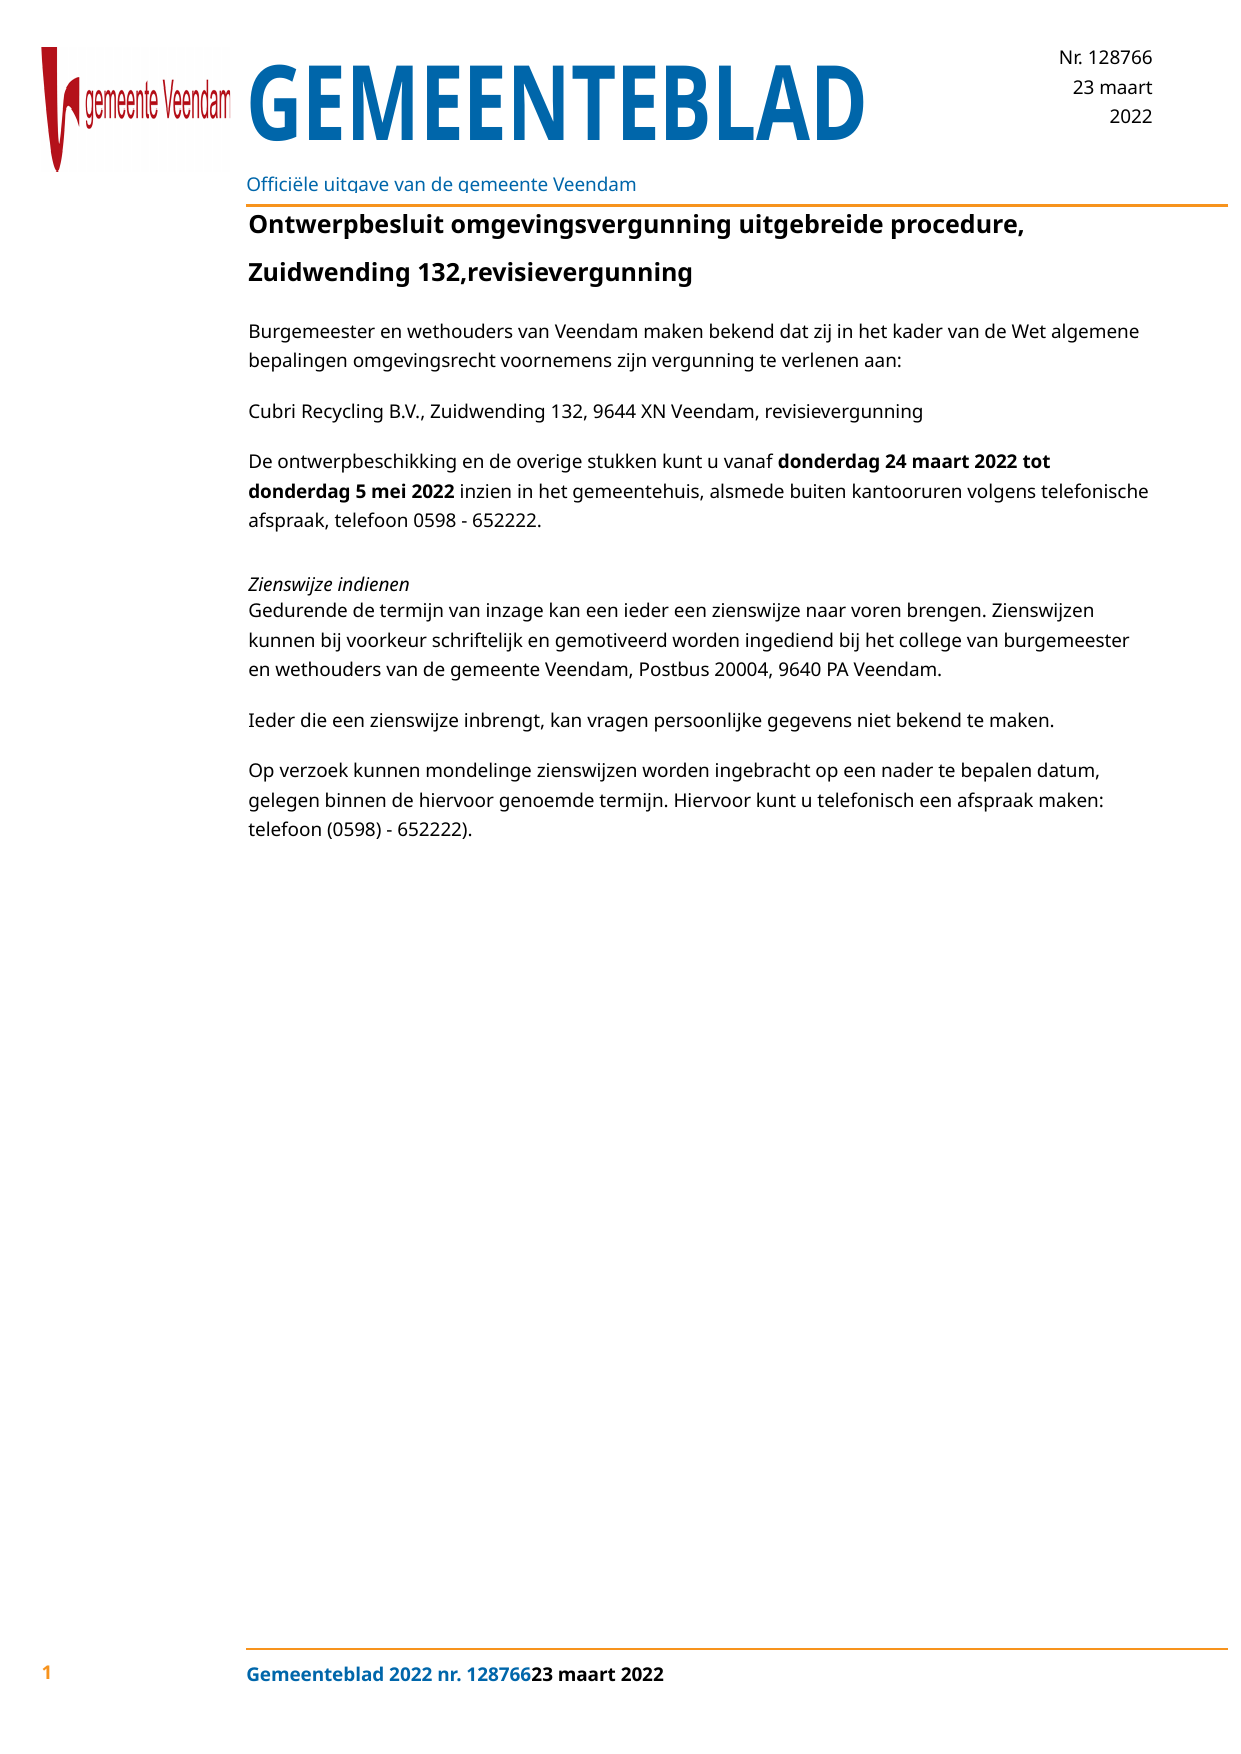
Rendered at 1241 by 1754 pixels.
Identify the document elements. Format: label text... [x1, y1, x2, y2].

text Op verzoek kunnen mondelinge zienswijzen worden ingebracht op een nader te bepalen datum, gelegen binnen de hiervoor genoemde termijn. Hiervoor kunt u telefonisch een afspraak maken: telefoon (0598) - 652222). [248, 757, 1152, 842]
text De ontwerpbeschikking en de overige stukken kunt u vanaf donderdag 24 maart 2022 tot donderdag 5 mei 2022 inzien in het gemeentehuis, alsmede buiten kantooruren volgens telefonische afspraak, telefoon 0598 - 652222. [248, 448, 1152, 533]
text Cubri Recycling B.V., Zuidwending 132, 9644 XN Veendam, revisievergunning [248, 398, 1152, 424]
text Burgemeester en wethouders van Veendam maken bekend dat zij in het kader van de Wet algemene bepalingen omgevingsrecht voornemens zijn vergunning te verlenen aan: [248, 318, 1152, 373]
text Gedurende de termijn van inzage kan een ieder een zienswijze naar voren brengen. Zienswijzen kunnen bij voorkeur schriftelijk en gemotiveerd worden ingediend bij het college van burgemeester en wethouders van de gemeente Veendam, Postbus 20004, 9640 PA Veendam. [248, 597, 1152, 682]
picture [41, 47, 231, 172]
text Zienswijze indienen [248, 571, 1152, 597]
text Ieder die een zienswijze inbrengt, kan vragen persoonlijke gegevens niet bekend te maken. [248, 707, 1152, 732]
text Ontwerpbesluit omgevingsvergunning uitgebreide procedure, Zuidwending 132,revisievergunning [248, 207, 1152, 288]
